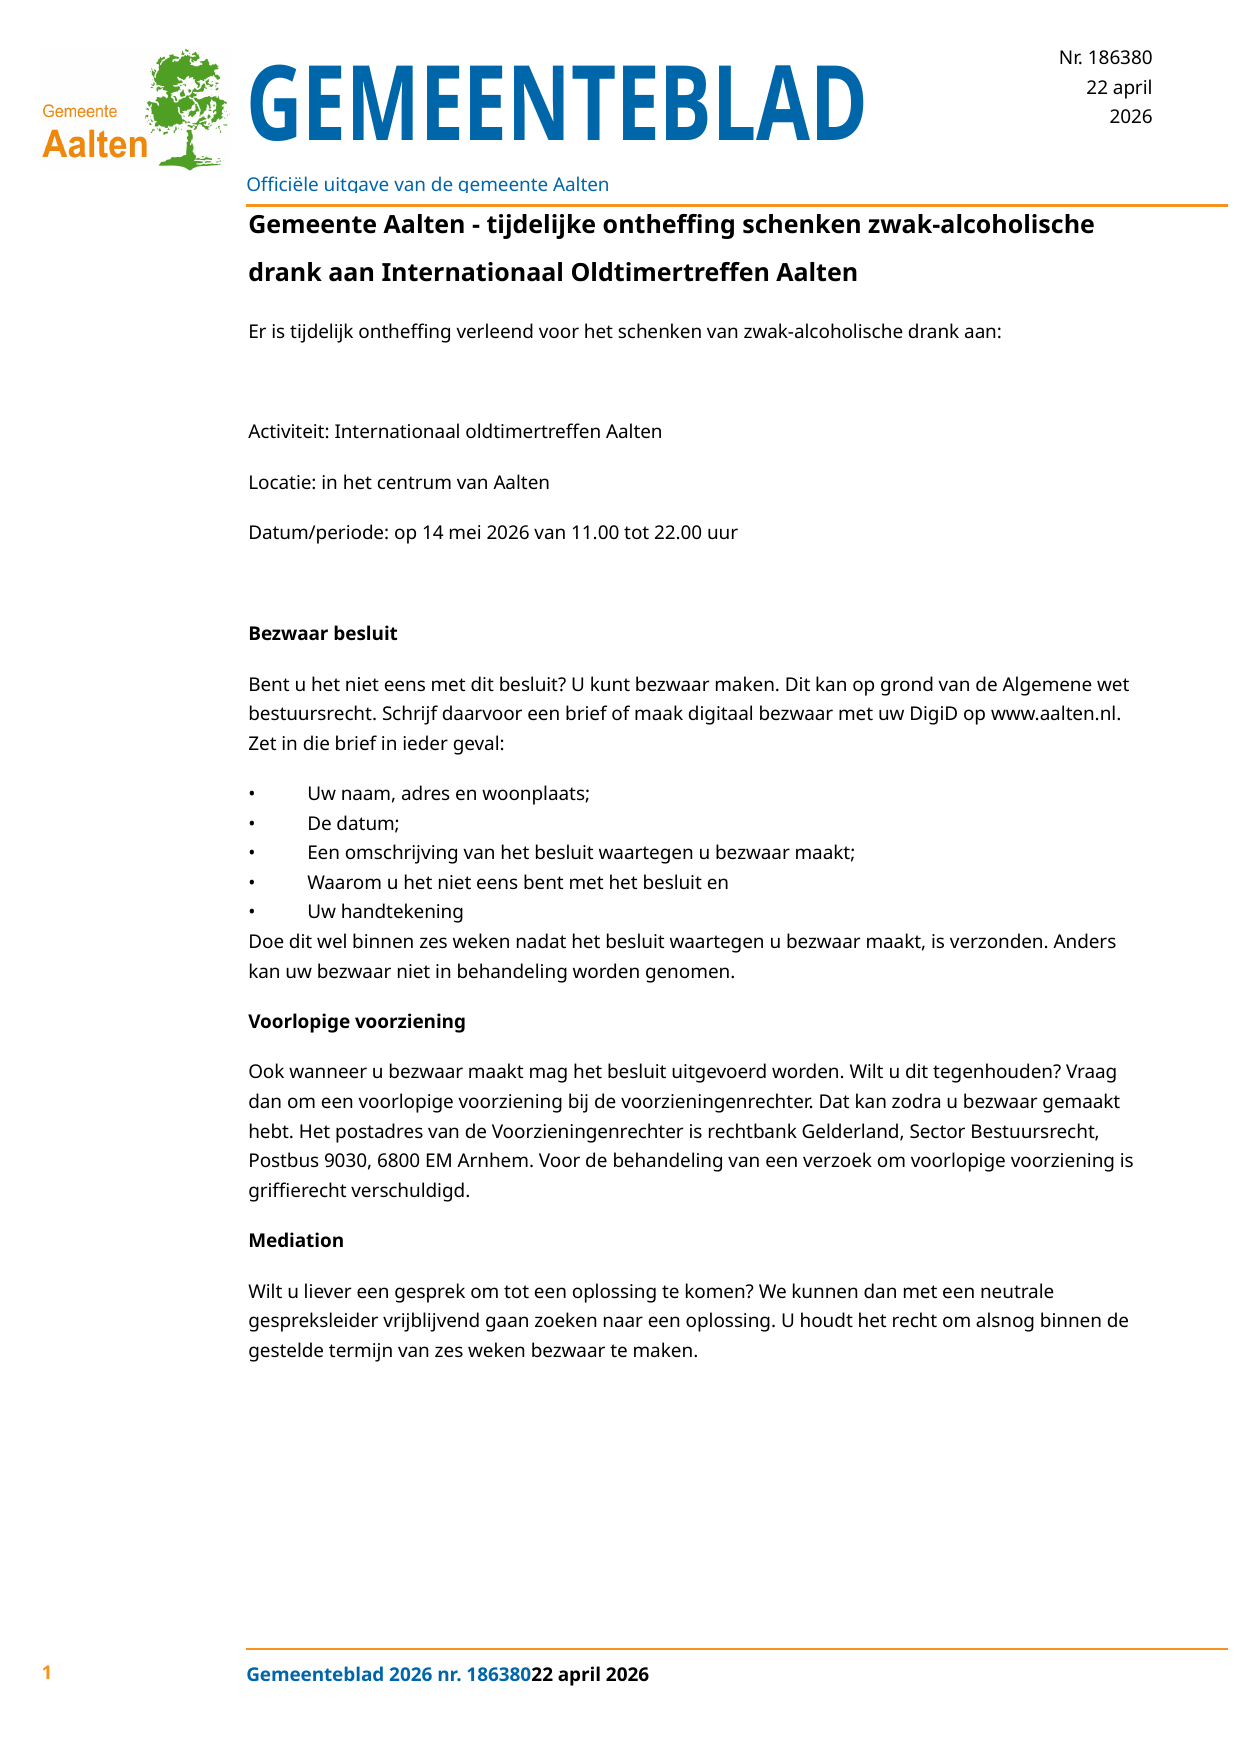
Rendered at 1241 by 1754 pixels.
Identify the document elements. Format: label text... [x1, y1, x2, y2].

list Waarom u het niet eens bent met het besluit en [248, 869, 1152, 895]
text Voorlopige voorziening [248, 1008, 1152, 1034]
text Bent u het niet eens met dit besluit? U kunt bezwaar maken. Dit kan op grond van de Algemene wet bestuursrecht. Schrijf daarvoor een brief of maak digitaal bezwaar met uw DigiD op www.aalten.nl. Zet in die brief in ieder geval: [248, 671, 1152, 756]
list Uw handtekening [248, 899, 1152, 924]
text Locatie: in het centrum van Aalten [248, 469, 1152, 495]
text Activiteit: Internationaal oldtimertreffen Aalten [248, 419, 1152, 444]
text Doe dit wel binnen zes weken nadat het besluit waartegen u bezwaar maakt, is verzonden. Anders kan uw bezwaar niet in behandeling worden genomen. [248, 928, 1152, 984]
text Gemeente Aalten - tijdelijke ontheffing schenken zwak-alcoholische drank aan Internationaal Oldtimertreffen Aalten [248, 207, 1152, 288]
list Een omschrijving van het besluit waartegen u bezwaar maakt; [248, 839, 1152, 865]
text Mediation [248, 1227, 1152, 1253]
list Uw naam, adres en woonplaats; [248, 780, 1152, 806]
text Er is tijdelijk ontheffing verleend voor het schenken van zwak-alcoholische drank aan: [248, 318, 1152, 344]
text Datum/periode: op 14 mei 2026 van 11.00 tot 22.00 uur [248, 519, 1152, 545]
list De datum; [248, 810, 1152, 836]
text Wilt u liever een gesprek om tot een oplossing te komen? We kunnen dan met een neutrale gespreksleider vrijblijvend gaan zoeken naar een oplossing. U houdt het recht om alsnog binnen de gestelde termijn van zes weken bezwaar te maken. [248, 1278, 1152, 1363]
text Ook wanneer u bezwaar maakt mag het besluit uitgevoerd worden. Wilt u dit tegenhouden? Vraag dan om een voorlopige voorziening bij de voorzieningenrechter. Dat kan zodra u bezwaar gemaakt hebt. Het postadres van de Voorzieningenrechter is rechtbank Gelderland, Sector Bestuursrecht, Postbus 9030, 6800 EM Arnhem. Voor de behandeling van een verzoek om voorlopige voorziening is griffierecht verschuldigd. [248, 1059, 1152, 1203]
text Bezwaar besluit [248, 620, 1152, 646]
picture [41, 47, 231, 172]
